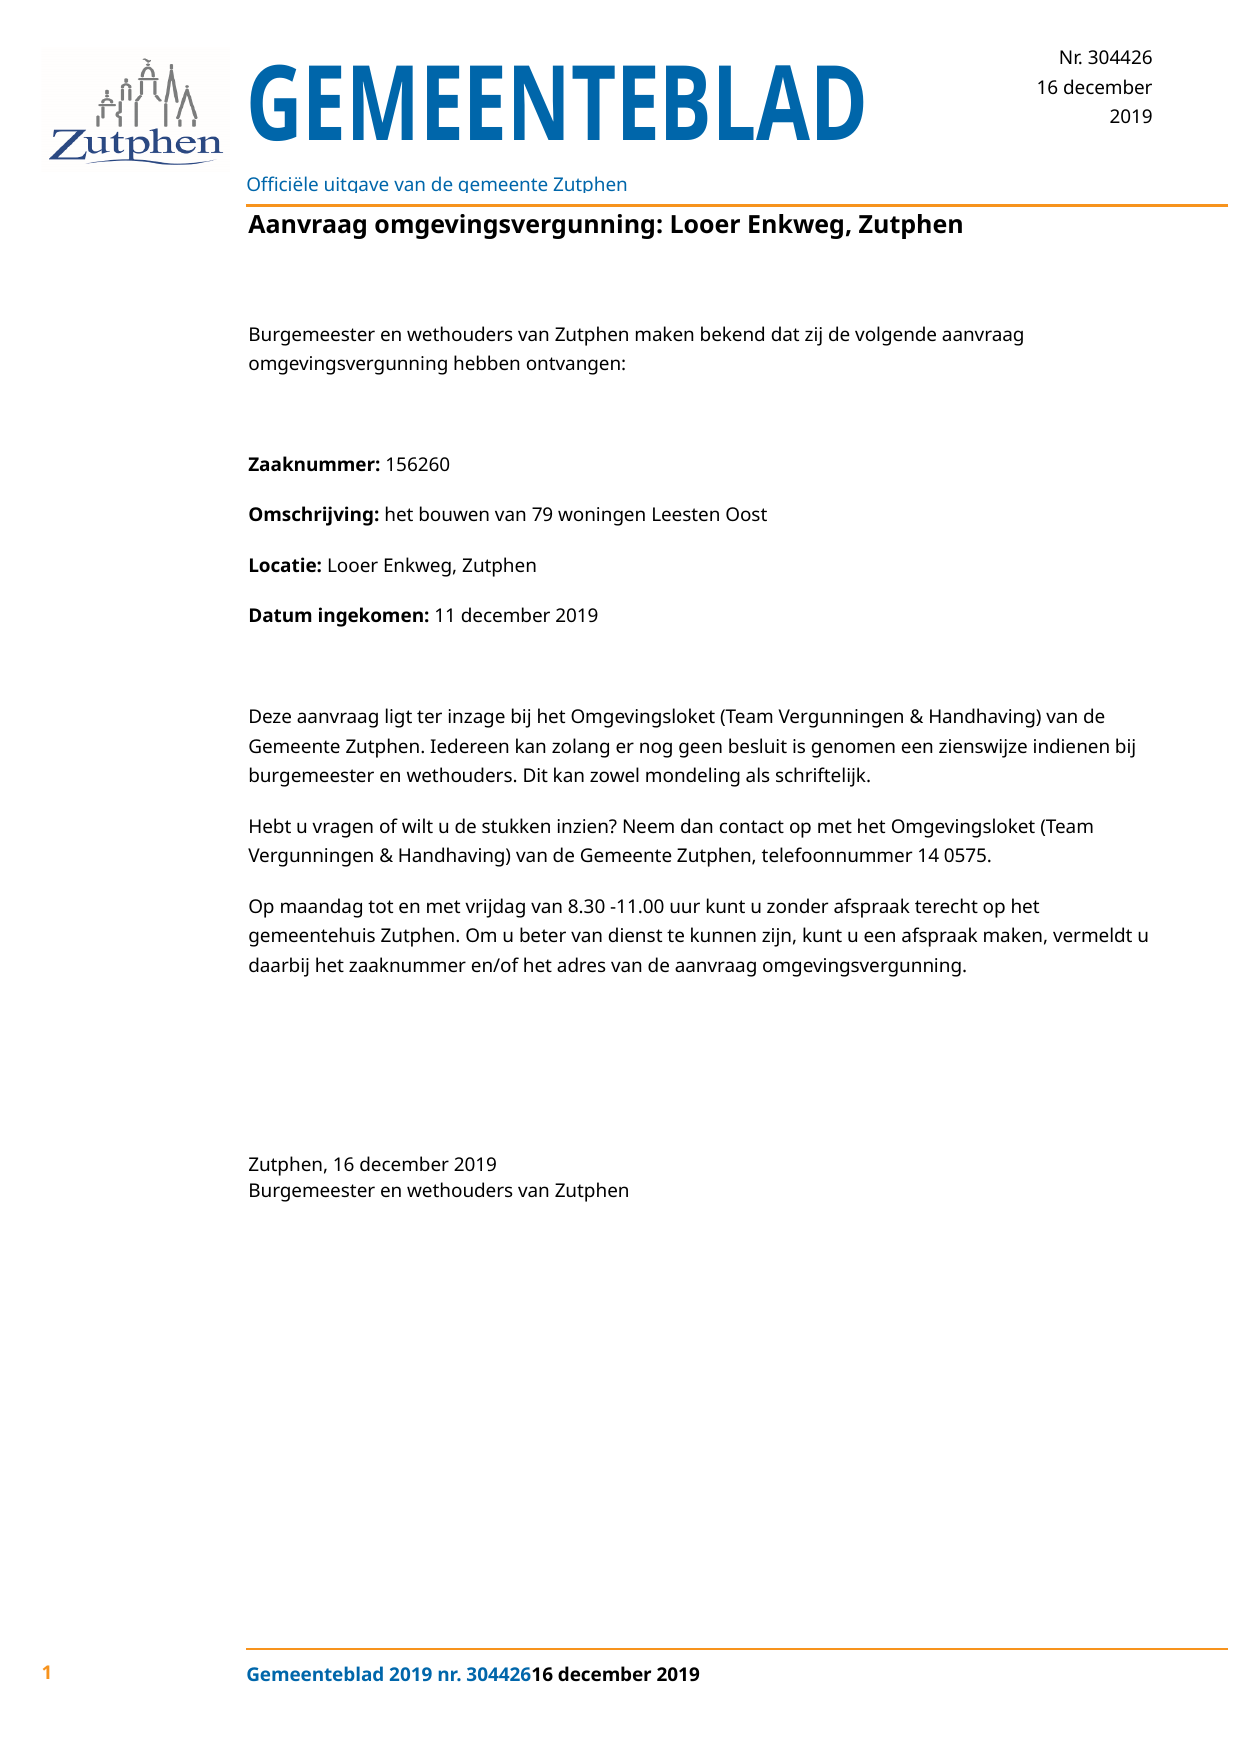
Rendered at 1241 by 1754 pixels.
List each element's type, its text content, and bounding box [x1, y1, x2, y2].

text Burgemeester en wethouders van Zutphen maken bekend dat zij de volgende aanvraag omgevingsvergunning hebben ontvangen: [248, 321, 1152, 376]
picture [41, 47, 231, 172]
text Omschrijving: het bouwen van 79 woningen Leesten Oost [248, 502, 1152, 527]
text Datum ingekomen: 11 december 2019 [248, 602, 1152, 628]
text Burgemeester en wethouders van Zutphen [248, 1177, 1152, 1202]
text Locatie: Looer Enkweg, Zutphen [248, 552, 1152, 578]
text Deze aanvraag ligt ter inzage bij het Omgevingsloket (Team Vergunningen & Handhaving) van de Gemeente Zutphen. Iedereen kan zolang er nog geen besluit is genomen een zienswijze indienen bij burgemeester en wethouders. Dit kan zowel mondeling als schriftelijk. [248, 703, 1152, 788]
text Zaaknummer: 156260 [248, 451, 1152, 477]
text Aanvraag omgevingsvergunning: Looer Enkweg, Zutphen [248, 207, 1152, 241]
text Op maandag tot en met vrijdag van 8.30 -11.00 uur kunt u zonder afspraak terecht op het gemeentehuis Zutphen. Om u beter van dienst te kunnen zijn, kunt u een afspraak maken, vermeldt u daarbij het zaaknummer en/of het adres van de aanvraag omgevingsvergunning. [248, 893, 1152, 978]
text Zutphen, 16 december 2019 [248, 1151, 1152, 1177]
text Hebt u vragen of wilt u de stukken inzien? Neem dan contact op met het Omgevingsloket (Team Vergunningen & Handhaving) van de Gemeente Zutphen, telefoonnummer 14 0575. [248, 813, 1152, 868]
